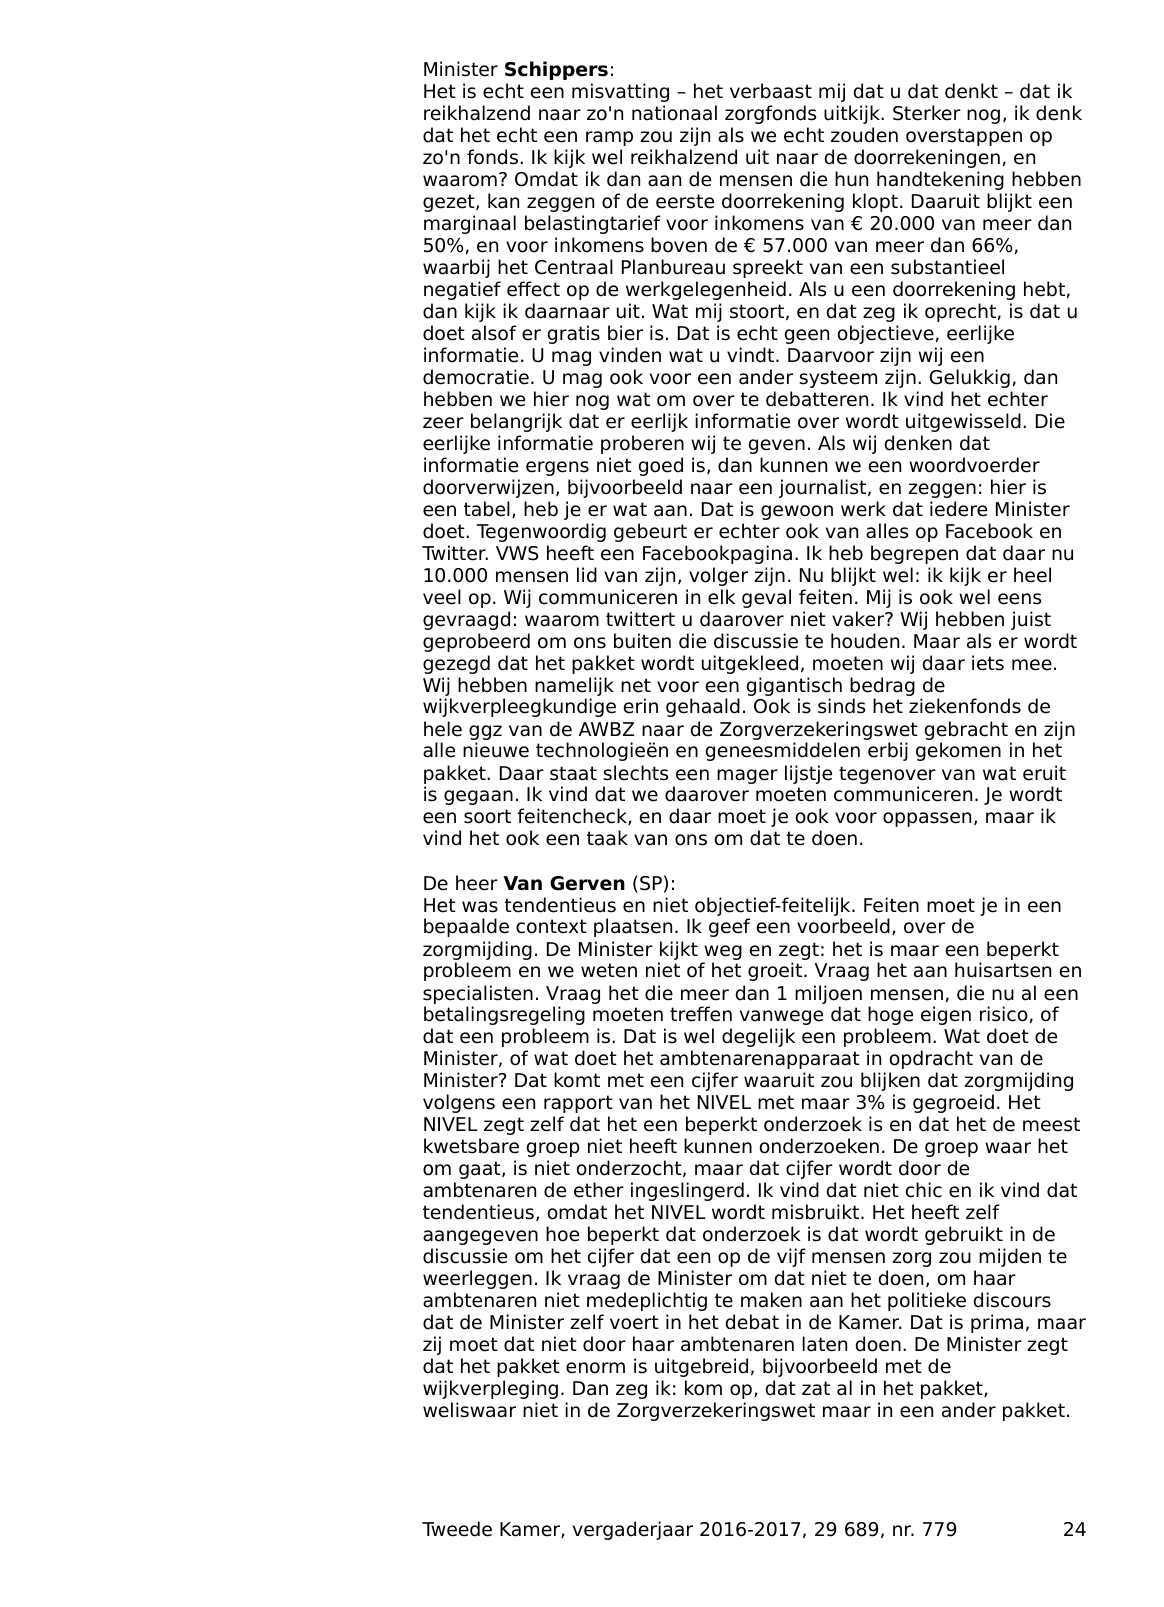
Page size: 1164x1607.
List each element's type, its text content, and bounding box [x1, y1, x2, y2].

text Het was tendentieus en niet objectief-feitelijk. Feiten moet je in een bepaalde context plaatsen. Ik geef een voorbeeld, over de zorgmijding. De Minister kijkt weg en zegt: het is maar een beperkt probleem en we weten niet of het groeit. Vraag het aan huisartsen en specialisten. Vraag het die meer dan 1 miljoen mensen, die nu al een betalingsregeling moeten treffen vanwege dat hoge eigen risico, of dat een probleem is. Dat is wel degelijk een probleem. Wat doet de Minister, of wat doet het ambtenarenapparaat in opdracht van de Minister? Dat komt met een cijfer waaruit zou blijken dat zorgmijding volgens een rapport van het NIVEL met maar 3% is gegroeid. Het NIVEL zegt zelf dat het een beperkt onderzoek is en dat het de meest kwetsbare groep niet heeft kunnen onderzoeken. De groep waar het om gaat, is niet onderzocht, maar dat cijfer wordt door de ambtenaren de ether ingeslingerd. Ik vind dat niet chic en ik vind dat tendentieus, omdat het NIVEL wordt misbruikt. Het heeft zelf aangegeven hoe beperkt dat onderzoek is dat wordt gebruikt in de discussie om het cijfer dat een op de vijf mensen zorg zou mijden te weerleggen. Ik vraag de Minister om dat niet te doen, om haar ambtenaren niet medeplichtig te maken aan het politieke discours dat de Minister zelf voert in het debat in de Kamer. Dat is prima, maar zij moet dat niet door haar ambtenaren laten doen. De Minister zegt dat het pakket enorm is uitgebreid, bijvoorbeeld met de wijkverpleging. Dan zeg ik: kom op, dat zat al in het pakket, weliswaar niet in de Zorgverzekeringswet maar in een ander pakket. [422, 894, 1087, 1422]
text Minister Schippers: [422, 59, 1087, 81]
text Het is echt een misvatting – het verbaast mij dat u dat denkt – dat ik reikhalzend naar zo'n nationaal zorgfonds uitkijk. Sterker nog, ik denk dat het echt een ramp zou zijn als we echt zouden overstappen op zo'n fonds. Ik kijk wel reikhalzend uit naar de doorrekeningen, en waarom? Omdat ik dan aan de mensen die hun handtekening hebben gezet, kan zeggen of de eerste doorrekening klopt. Daaruit blijkt een marginaal belastingtarief voor inkomens van € 20.000 van meer dan 50%, en voor inkomens boven de € 57.000 van meer dan 66%, waarbij het Centraal Planbureau spreekt van een substantieel negatief effect op de werkgelegenheid. Als u een doorrekening hebt, dan kijk ik daarnaar uit. Wat mij stoort, en dat zeg ik oprecht, is dat u doet alsof er gratis bier is. Dat is echt geen objectieve, eerlijke informatie. U mag vinden wat u vindt. Daarvoor zijn wij een democratie. U mag ook voor een ander systeem zijn. Gelukkig, dan hebben we hier nog wat om over te debatteren. Ik vind het echter zeer belangrijk dat er eerlijk informatie over wordt uitgewisseld. Die eerlijke informatie proberen wij te geven. Als wij denken dat informatie ergens niet goed is, dan kunnen we een woordvoerder doorverwijzen, bijvoorbeeld naar een journalist, en zeggen: hier is een tabel, heb je er wat aan. Dat is gewoon werk dat iedere Minister doet. Tegenwoordig gebeurt er echter ook van alles op Facebook en Twitter. VWS heeft een Facebookpagina. Ik heb begrepen dat daar nu 10.000 mensen lid van zijn, volger zijn. Nu blijkt wel: ik kijk er heel veel op. Wij communiceren in elk geval feiten. Mij is ook wel eens gevraagd: waarom twittert u daarover niet vaker? Wij hebben juist geprobeerd om ons buiten die discussie te houden. Maar als er wordt gezegd dat het pakket wordt uitgekleed, moeten wij daar iets mee. Wij hebben namelijk net voor een gigantisch bedrag de wijkverpleegkundige erin gehaald. Ook is sinds het ziekenfonds de hele ggz van de AWBZ naar de Zorgverzekeringswet gebracht en zijn alle nieuwe technologieën en geneesmiddelen erbij gekomen in het pakket. Daar staat slechts een mager lijstje tegenover van wat eruit is gegaan. Ik vind dat we daarover moeten communiceren. Je wordt een soort feitencheck, en daar moet je ook voor oppassen, maar ik vind het ook een taak van ons om dat te doen. [422, 81, 1087, 850]
text De heer Van Gerven (SP): [422, 872, 1087, 894]
